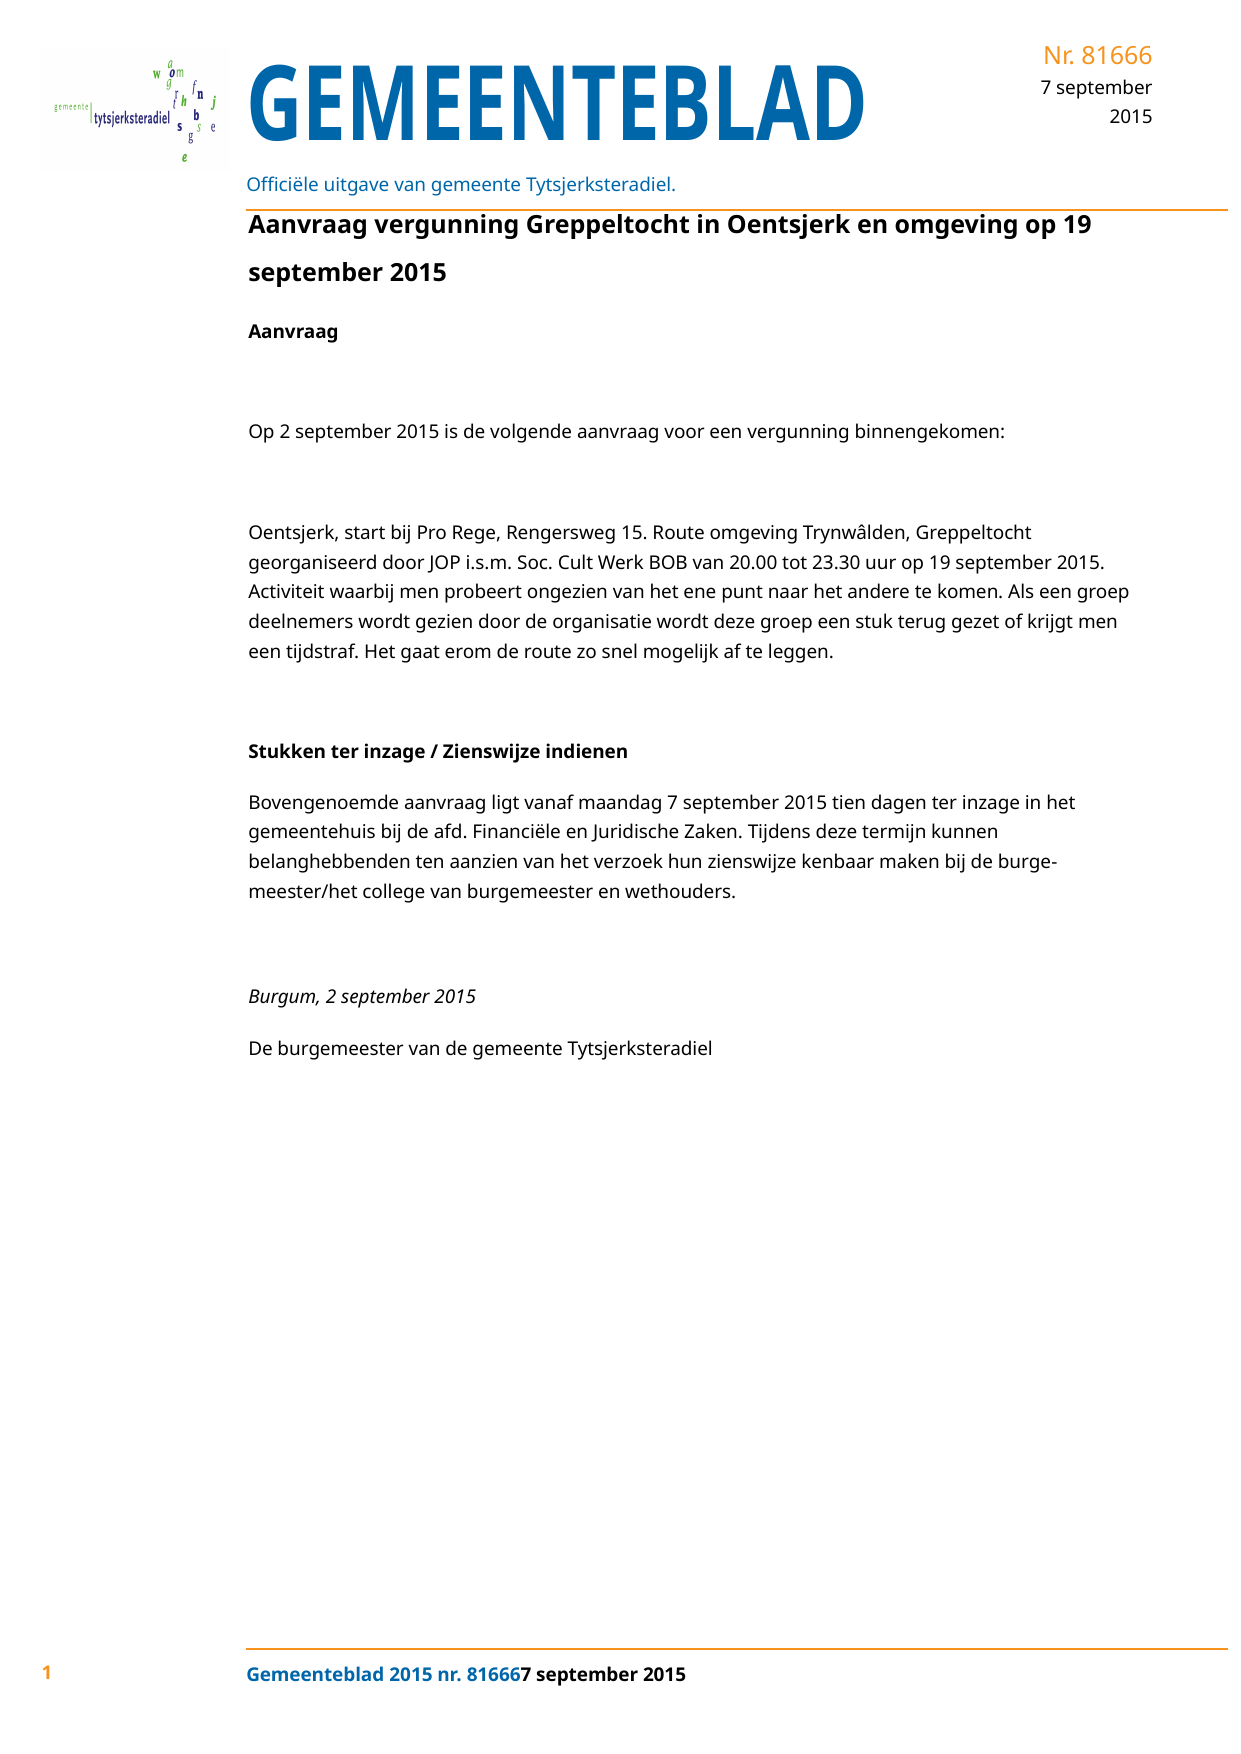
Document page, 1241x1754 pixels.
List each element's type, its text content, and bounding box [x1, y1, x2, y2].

text Stukken ter inzage / Zienswijze indienen [248, 739, 1152, 764]
text Aanvraag vergunning Greppeltocht in Oentsjerk en omgeving op 19 september 2015 [248, 211, 1152, 288]
text Burgum, 2 september 2015 [248, 984, 1152, 1009]
text De burgemeester van de gemeente Tytsjerksteradiel [248, 1035, 1152, 1061]
text Op 2 september 2015 is de volgende aanvraag voor een vergunning binnengekomen: [248, 419, 1152, 444]
text Aanvraag [248, 318, 1152, 344]
picture [41, 47, 231, 172]
text Bovengenoemde aanvraag ligt vanaf maandag 7 september 2015 tien dagen ter inzage in het gemeentehuis bij de afd. Financiële en Juridische Zaken. Tijdens deze termijn kunnen belanghebbenden ten aanzien van het verzoek hun zienswijze kenbaar maken bij de burge­meester/het college van burgemeester en wethouders. [248, 789, 1152, 904]
text Oentsjerk, start bij Pro Rege, Rengersweg 15. Route omgeving Trynwâlden, Greppeltocht georganiseerd door JOP i.s.m. Soc. Cult Werk BOB van 20.00 tot 23.30 uur op 19 september 2015. Activiteit waarbij men probeert ongezien van het ene punt naar het andere te komen. Als een groep deelnemers wordt gezien door de organisatie wordt deze groep een stuk terug gezet of krijgt men een tijdstraf. Het gaat erom de route zo snel mogelijk af te leggen. [248, 519, 1152, 664]
